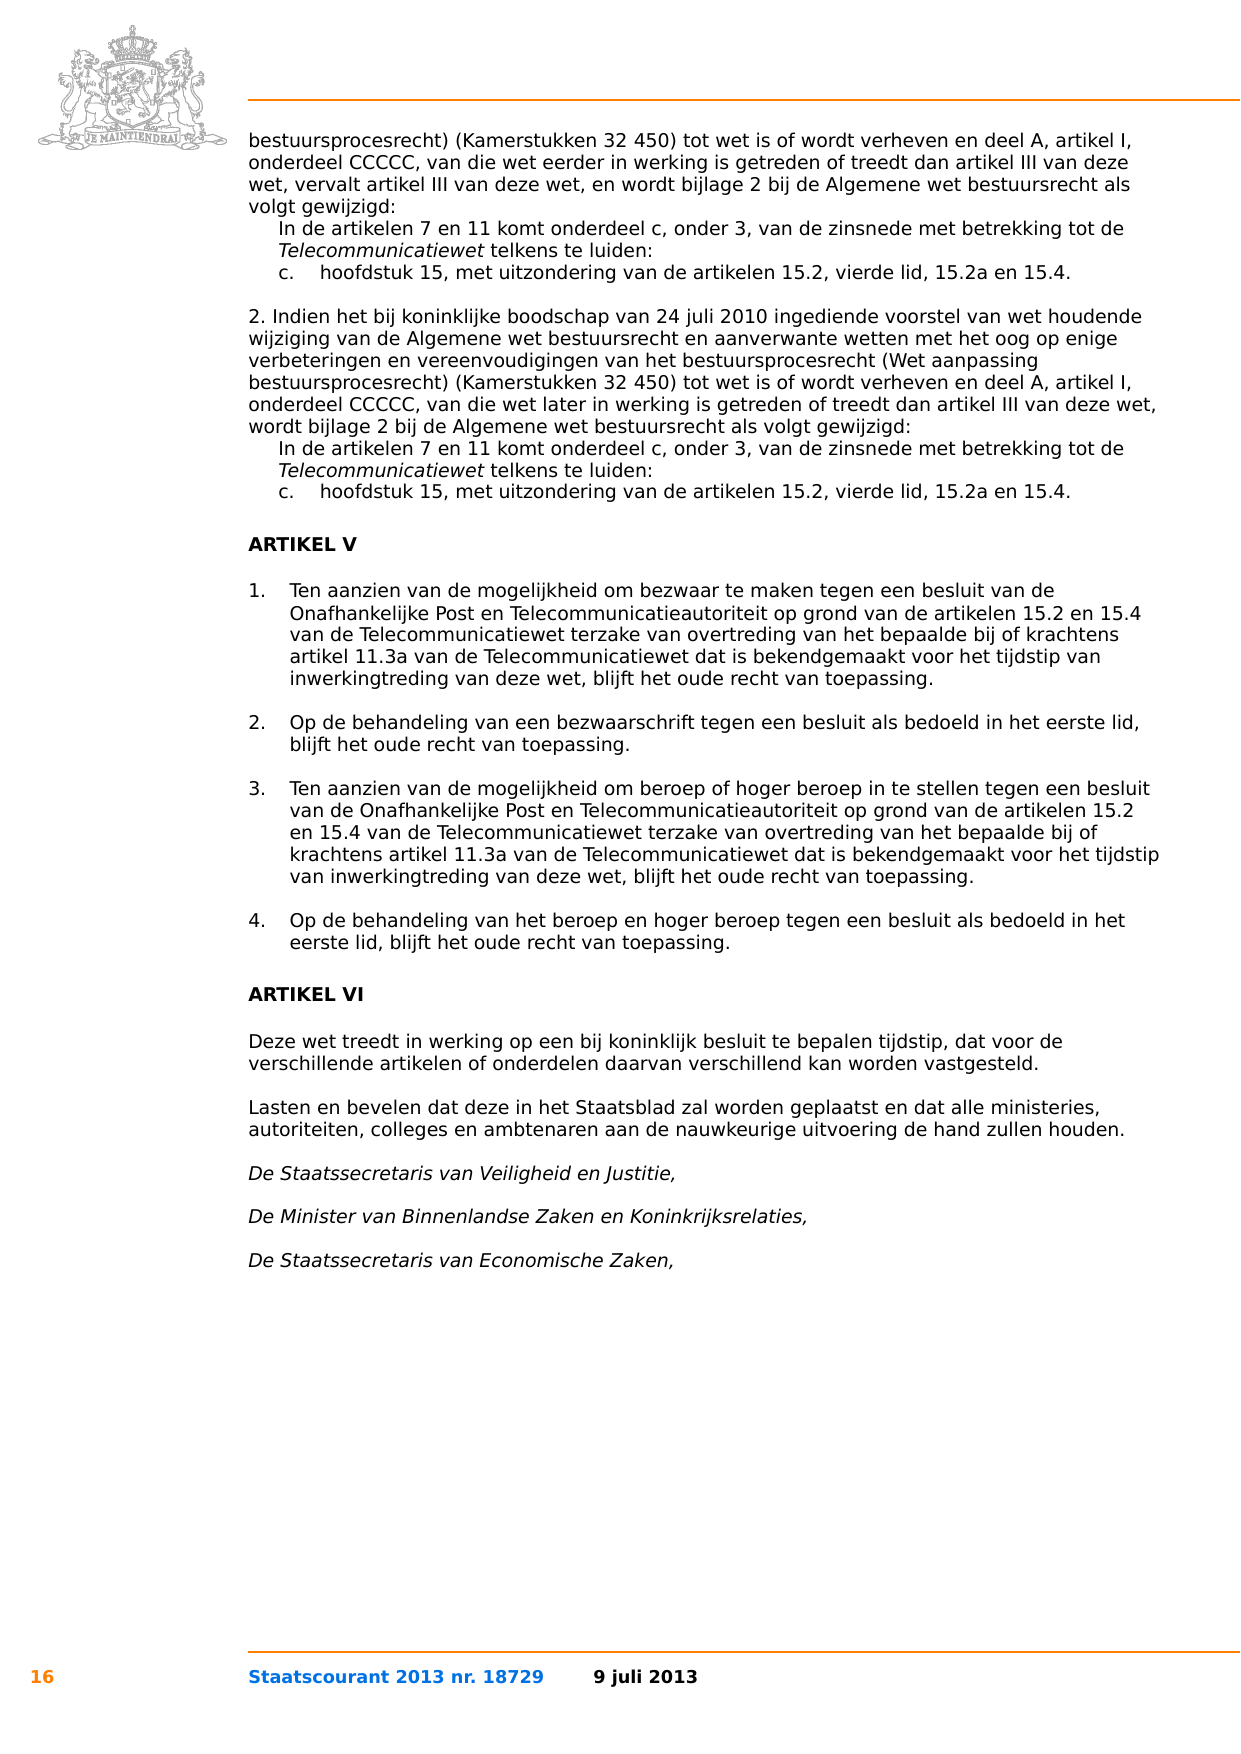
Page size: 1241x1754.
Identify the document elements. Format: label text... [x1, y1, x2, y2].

text 2. Op de behandeling van een bezwaarschrift tegen een besluit als bedoeld in het eerste lid, blijft het oude recht van toepassing. [248, 712, 1163, 756]
picture [38, 25, 227, 150]
text c. hoofdstuk 15, met uitzondering van de artikelen 15.2, vierde lid, 15.2a en 15.4. [278, 481, 1163, 503]
text In de artikelen 7 en 11 komt onderdeel c, onder 3, van de zinsnede met betrekking tot de Telecommunicatiewet telkens te luiden: [278, 218, 1163, 262]
text Deze wet treedt in werking op een bij koninklijk besluit te bepalen tijdstip, dat voor de verschillende artikelen of onderdelen daarvan verschillend kan worden vastgesteld. [248, 1031, 1163, 1075]
subtitle ARTIKEL VI [248, 984, 1163, 1006]
text 4. Op de behandeling van het beroep en hoger beroep tegen een besluit als bedoeld in het eerste lid, blijft het oude recht van toepassing. [248, 910, 1163, 954]
text 3. Ten aanzien van de mogelijkheid om beroep of hoger beroep in te stellen tegen een besluit van de Onafhankelijke Post en Telecommunicatieautoriteit op grond van de artikelen 15.2 en 15.4 van de Telecommunicatiewet terzake van overtreding van het bepaalde bij of krachtens artikel 11.3a van de Telecommunicatiewet dat is bekendgemaakt voor het tijdstip van inwerkingtreding van deze wet, blijft het oude recht van toepassing. [248, 778, 1163, 888]
text De Minister van Binnenlandse Zaken en Koninkrijksrelaties, [248, 1206, 1163, 1228]
text De Staatssecretaris van Veiligheid en Justitie, [248, 1162, 1163, 1184]
text In de artikelen 7 en 11 komt onderdeel c, onder 3, van de zinsnede met betrekking tot de Telecommunicatiewet telkens te luiden: [278, 437, 1163, 481]
text c. hoofdstuk 15, met uitzondering van de artikelen 15.2, vierde lid, 15.2a en 15.4. [278, 262, 1163, 284]
text 2. Indien het bij koninklijke boodschap van 24 juli 2010 ingediende voorstel van wet houdende wijziging van de Algemene wet bestuursrecht en aanverwante wetten met het oog op enige verbeteringen en vereenvoudigingen van het bestuursprocesrecht (Wet aanpassing bestuursprocesrecht) (Kamerstukken 32 450) tot wet is of wordt verheven en deel A, artikel I, onderdeel CCCCC, van die wet later in werking is getreden of treedt dan artikel III van deze wet, wordt bijlage 2 bij de Algemene wet bestuursrecht als volgt gewijzigd: [248, 306, 1163, 437]
text bestuursprocesrecht) (Kamerstukken 32 450) tot wet is of wordt verheven en deel A, artikel I, onderdeel CCCCC, van die wet eerder in werking is getreden of treedt dan artikel III van deze wet, vervalt artikel III van deze wet, en wordt bijlage 2 bij de Algemene wet bestuursrecht als volgt gewijzigd: [248, 130, 1163, 218]
text De Staatssecretaris van Economische Zaken, [248, 1250, 1163, 1272]
text Lasten en bevelen dat deze in het Staatsblad zal worden geplaatst en dat alle ministeries, autoriteiten, colleges en ambtenaren aan de nauwkeurige uitvoering de hand zullen houden. [248, 1097, 1163, 1141]
text 1. Ten aanzien van de mogelijkheid om bezwaar te maken tegen een besluit van de Onafhankelijke Post en Telecommunicatieautoriteit op grond van de artikelen 15.2 en 15.4 van de Telecommunicatiewet terzake van overtreding van het bepaalde bij of krachtens artikel 11.3a van de Telecommunicatiewet dat is bekendgemaakt voor het tijdstip van inwerkingtreding van deze wet, blijft het oude recht van toepassing. [248, 580, 1163, 690]
subtitle ARTIKEL V [248, 533, 1163, 555]
